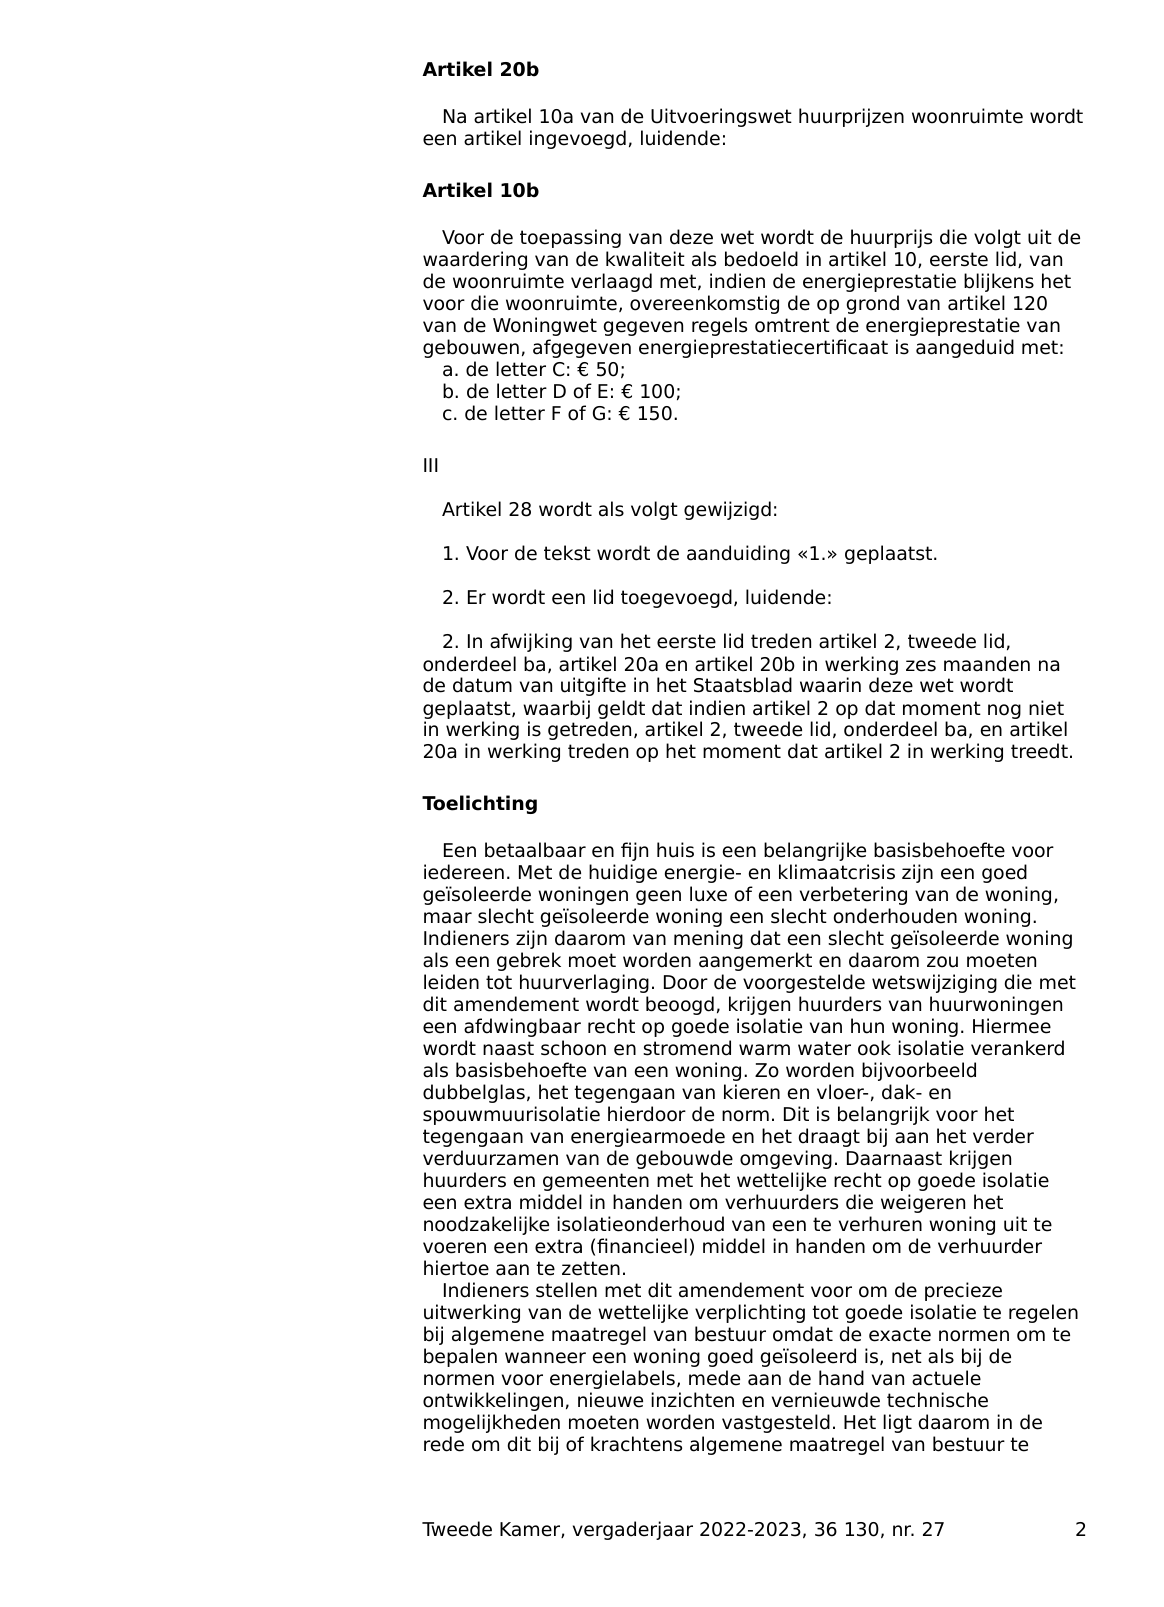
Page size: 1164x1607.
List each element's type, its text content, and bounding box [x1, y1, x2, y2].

subtitle III [422, 455, 1087, 477]
subtitle Artikel 10b [422, 180, 1087, 202]
text Een betaalbaar en fijn huis is een belangrijke basisbehoefte voor iedereen. Met de huidige energie- en klimaatcrisis zijn een goed geïsoleerde woningen geen luxe of een verbetering van de woning, maar slecht geïsoleerde woning een slecht onderhouden woning. Indieners zijn daarom van mening dat een slecht geïsoleerde woning als een gebrek moet worden aangemerkt en daarom zou moeten leiden tot huurverlaging. Door de voorgestelde wetswijziging die met dit amendement wordt beoogd, krijgen huurders van huurwoningen een afdwingbaar recht op goede isolatie van hun woning. Hiermee wordt naast schoon en stromend warm water ook isolatie verankerd als basisbehoefte van een woning. Zo worden bijvoorbeeld dubbelglas, het tegengaan van kieren en vloer-, dak- en spouwmuurisolatie hierdoor de norm. Dit is belangrijk voor het tegengaan van energiearmoede en het draagt bij aan het verder verduurzamen van de gebouwde omgeving. Daarnaast krijgen huurders en gemeenten met het wettelijke recht op goede isolatie een extra middel in handen om verhuurders die weigeren het noodzakelijke isolatieonderhoud van een te verhuren woning uit te voeren een extra (financieel) middel in handen om de verhuurder hiertoe aan te zetten. [422, 840, 1087, 1280]
text 1. Voor de tekst wordt de aanduiding «1.» geplaatst. [422, 543, 1087, 565]
text b. de letter D of E: € 100; [422, 381, 1087, 403]
text Artikel 28 wordt als volgt gewijzigd: [422, 499, 1087, 521]
text a. de letter C: € 50; [422, 359, 1087, 381]
text 2. Er wordt een lid toegevoegd, luidende: [422, 587, 1087, 609]
subtitle Toelichting [422, 793, 1087, 815]
text Indieners stellen met dit amendement voor om de precieze uitwerking van de wettelijke verplichting tot goede isolatie te regelen bij algemene maatregel van bestuur omdat de exacte normen om te bepalen wanneer een woning goed geïsoleerd is, net als bij de normen voor energielabels, mede aan de hand van actuele ontwikkelingen, nieuwe inzichten en vernieuwde technische mogelijkheden moeten worden vastgesteld. Het ligt daarom in de rede om dit bij of krachtens algemene maatregel van bestuur te [422, 1280, 1087, 1456]
text 2. In afwijking van het eerste lid treden artikel 2, tweede lid, onderdeel ba, artikel 20a en artikel 20b in werking zes maanden na de datum van uitgifte in het Staatsblad waarin deze wet wordt geplaatst, waarbij geldt dat indien artikel 2 op dat moment nog niet in werking is getreden, artikel 2, tweede lid, onderdeel ba, en artikel 20a in werking treden op het moment dat artikel 2 in werking treedt. [422, 631, 1087, 763]
text Voor de toepassing van deze wet wordt de huurprijs die volgt uit de waardering van de kwaliteit als bedoeld in artikel 10, eerste lid, van de woonruimte verlaagd met, indien de energieprestatie blijkens het voor die woonruimte, overeenkomstig de op grond van artikel 120 van de Woningwet gegeven regels omtrent de energieprestatie van gebouwen, afgegeven energieprestatiecertificaat is aangeduid met: [422, 227, 1087, 359]
text Na artikel 10a van de Uitvoeringswet huurprijzen woonruimte wordt een artikel ingevoegd, luidende: [422, 106, 1087, 150]
text c. de letter F of G: € 150. [422, 403, 1087, 425]
subtitle Artikel 20b [422, 59, 1087, 81]
